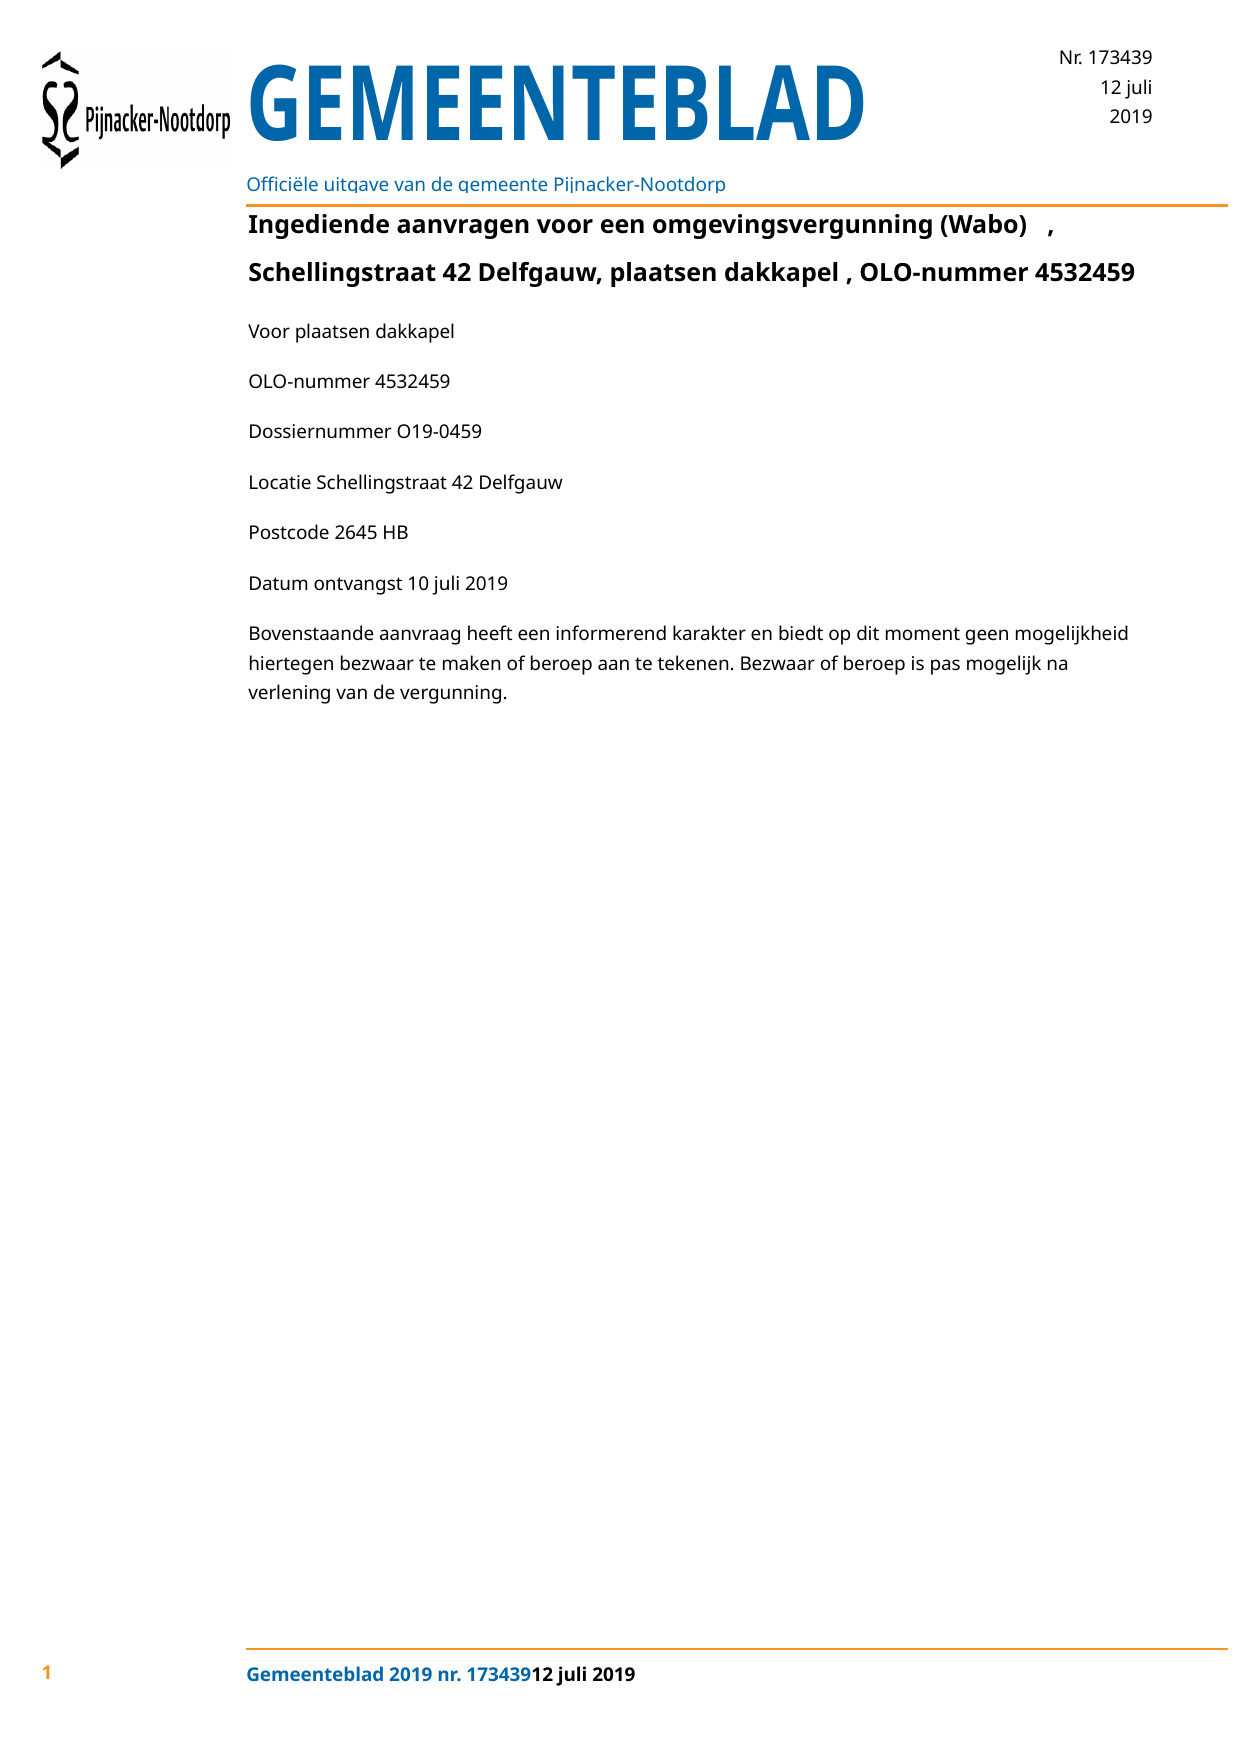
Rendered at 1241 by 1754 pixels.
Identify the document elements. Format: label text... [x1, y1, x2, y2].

text Datum ontvangst 10 juli 2019 [248, 570, 1152, 596]
picture [41, 47, 231, 172]
text Postcode 2645 HB [248, 519, 1152, 545]
text OLO-nummer 4532459 [248, 368, 1152, 394]
text Bovenstaande aanvraag heeft een informerend karakter en biedt op dit moment geen mogelijkheid hiertegen bezwaar te maken of beroep aan te tekenen. Bezwaar of beroep is pas mogelijk na verlening van de vergunning. [248, 620, 1152, 705]
text Dossiernummer O19-0459 [248, 419, 1152, 444]
text Voor plaatsen dakkapel [248, 318, 1152, 344]
text Locatie Schellingstraat 42 Delfgauw [248, 469, 1152, 495]
text Ingediende aanvragen voor een omgevingsvergunning (Wabo) , Schellingstraat 42 Delfgauw, plaatsen dakkapel , OLO-nummer 4532459 [248, 207, 1152, 288]
